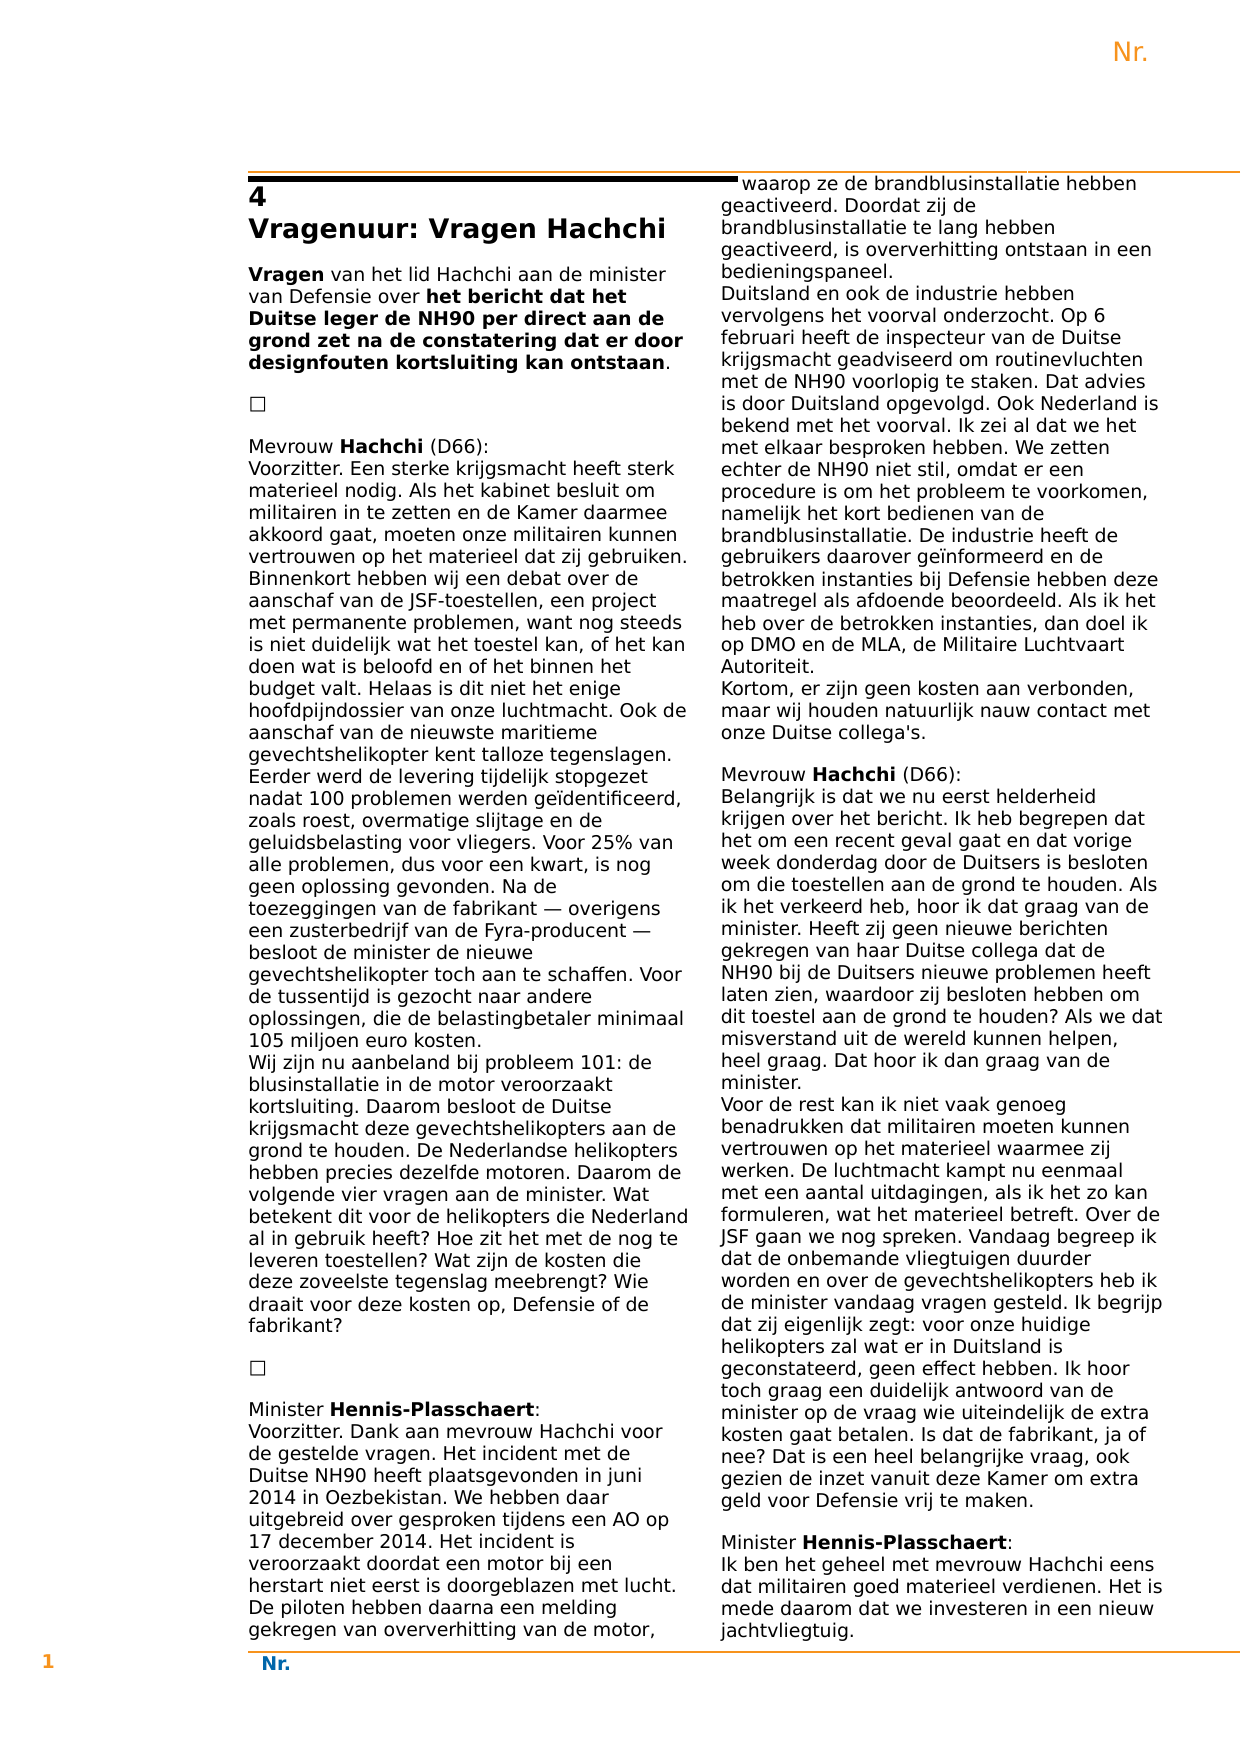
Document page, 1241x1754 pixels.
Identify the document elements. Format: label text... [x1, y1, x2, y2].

text Kortom, er zijn geen kosten aan verbonden, maar wij houden natuurlijk nauw contact met onze Duitse collega's. [721, 678, 1163, 744]
text Ik ben het geheel met mevrouw Hachchi eens dat militairen goed materieel verdienen. Het is mede daarom dat we investeren in een nieuw jachtvliegtuig. [721, 1553, 1163, 1641]
text Voorzitter. Dank aan mevrouw Hachchi voor de gestelde vragen. Het incident met de Duitse NH90 heeft plaatsgevonden in juni 2014 in Oezbekistan. We hebben daar uitgebreid over gesproken tijdens een AO op 17 december 2014. Het incident is veroorzaakt doordat een motor bij een herstart niet eerst is doorgeblazen met lucht. De piloten hebben daarna een melding gekregen van oververhitting van de motor, [248, 1421, 691, 1641]
title 4 Vragenuur: Vragen Hachchi [248, 182, 691, 244]
text Wij zijn nu aanbeland bij probleem 101: de blusinstallatie in de motor veroorzaakt kortsluiting. Daarom besloot de Duitse krijgsmacht deze gevechtshelikopters aan de grond te houden. De Nederlandse helikopters hebben precies dezelfde motoren. Daarom de volgende vier vragen aan de minister. Wat betekent dit voor de helikopters die Nederland al in gebruik heeft? Hoe zit het met de nog te leveren toestellen? Wat zijn de kosten die deze zoveelste tegenslag meebrengt? Wie draait voor deze kosten op, Defensie of de fabrikant? [248, 1052, 691, 1337]
text Belangrijk is dat we nu eerst helderheid krijgen over het bericht. Ik heb begrepen dat het om een recent geval gaat en dat vorige week donderdag door de Duitsers is besloten om die toestellen aan de grond te houden. Als ik het verkeerd heb, hoor ik dat graag van de minister. Heeft zij geen nieuwe berichten gekregen van haar Duitse collega dat de NH90 bij de Duitsers nieuwe problemen heeft laten zien, waardoor zij besloten hebben om dit toestel aan de grond te houden? Als we dat misverstand uit de wereld kunnen helpen, heel graag. Dat hoor ik dan graag van de minister. [721, 786, 1163, 1094]
text waarop ze de brandblusinstallatie hebben geactiveerd. Doordat zij de brandblusinstallatie te lang hebben geactiveerd, is oververhitting ontstaan in een bedieningspaneel. [721, 173, 1163, 283]
text Mevrouw Hachchi (D66): [248, 436, 691, 458]
text Duitsland en ook de industrie hebben vervolgens het voorval onderzocht. Op 6 februari heeft de inspecteur van de Duitse krijgsmacht geadviseerd om routinevluchten met de NH90 voorlopig te staken. Dat advies is door Duitsland opgevolgd. Ook Nederland is bekend met het voorval. Ik zei al dat we het met elkaar besproken hebben. We zetten echter de NH90 niet stil, omdat er een procedure is om het probleem te voorkomen, namelijk het kort bedienen van de brandblusinstallatie. De industrie heeft de gebruikers daarover geïnformeerd en de betrokken instanties bij Defensie hebben deze maatregel als afdoende beoordeeld. Als ik het heb over de betrokken instanties, dan doel ik op DMO en de MLA, de Militaire Luchtvaart Autoriteit. [721, 283, 1163, 678]
text ⬜ [248, 1357, 691, 1379]
text Vragen van het lid Hachchi aan de minister van Defensie over het bericht dat het Duitse leger de NH90 per direct aan de grond zet na de constatering dat er door designfouten kortsluiting kan ontstaan. [248, 264, 691, 374]
text Minister Hennis-Plasschaert: [721, 1532, 1163, 1553]
text Mevrouw Hachchi (D66): [721, 764, 1163, 786]
text Voorzitter. Een sterke krijgsmacht heeft sterk materieel nodig. Als het kabinet besluit om militairen in te zetten en de Kamer daarmee akkoord gaat, moeten onze militairen kunnen vertrouwen op het materieel dat zij gebruiken. Binnenkort hebben wij een debat over de aanschaf van de JSF-toestellen, een project met permanente problemen, want nog steeds is niet duidelijk wat het toestel kan, of het kan doen wat is beloofd en of het binnen het budget valt. Helaas is dit niet het enige hoofdpijndossier van onze luchtmacht. Ook de aanschaf van de nieuwste maritieme gevechtshelikopter kent talloze tegenslagen. Eerder werd de levering tijdelijk stopgezet nadat 100 problemen werden geïdentificeerd, zoals roest, overmatige slijtage en de geluidsbelasting voor vliegers. Voor 25% van alle problemen, dus voor een kwart, is nog geen oplossing gevonden. Na de toezeggingen van de fabrikant — overigens een zusterbedrijf van de Fyra-producent — besloot de minister de nieuwe gevechtshelikopter toch aan te schaffen. Voor de tussentijd is gezocht naar andere oplossingen, die de belastingbetaler minimaal 105 miljoen euro kosten. [248, 458, 691, 1052]
text ⬜ [248, 394, 691, 416]
text Voor de rest kan ik niet vaak genoeg benadrukken dat militairen moeten kunnen vertrouwen op het materieel waarmee zij werken. De luchtmacht kampt nu eenmaal met een aantal uitdagingen, als ik het zo kan formuleren, wat het materieel betreft. Over de JSF gaan we nog spreken. Vandaag begreep ik dat de onbemande vliegtuigen duurder worden en over de gevechtshelikopters heb ik de minister vandaag vragen gesteld. Ik begrijp dat zij eigenlijk zegt: voor onze huidige helikopters zal wat er in Duitsland is geconstateerd, geen effect hebben. Ik hoor toch graag een duidelijk antwoord van de minister op de vraag wie uiteindelijk de extra kosten gaat betalen. Is dat de fabrikant, ja of nee? Dat is een heel belangrijke vraag, ook gezien de inzet vanuit deze Kamer om extra geld voor Defensie vrij te maken. [721, 1094, 1163, 1512]
text Minister Hennis-Plasschaert: [248, 1399, 691, 1421]
